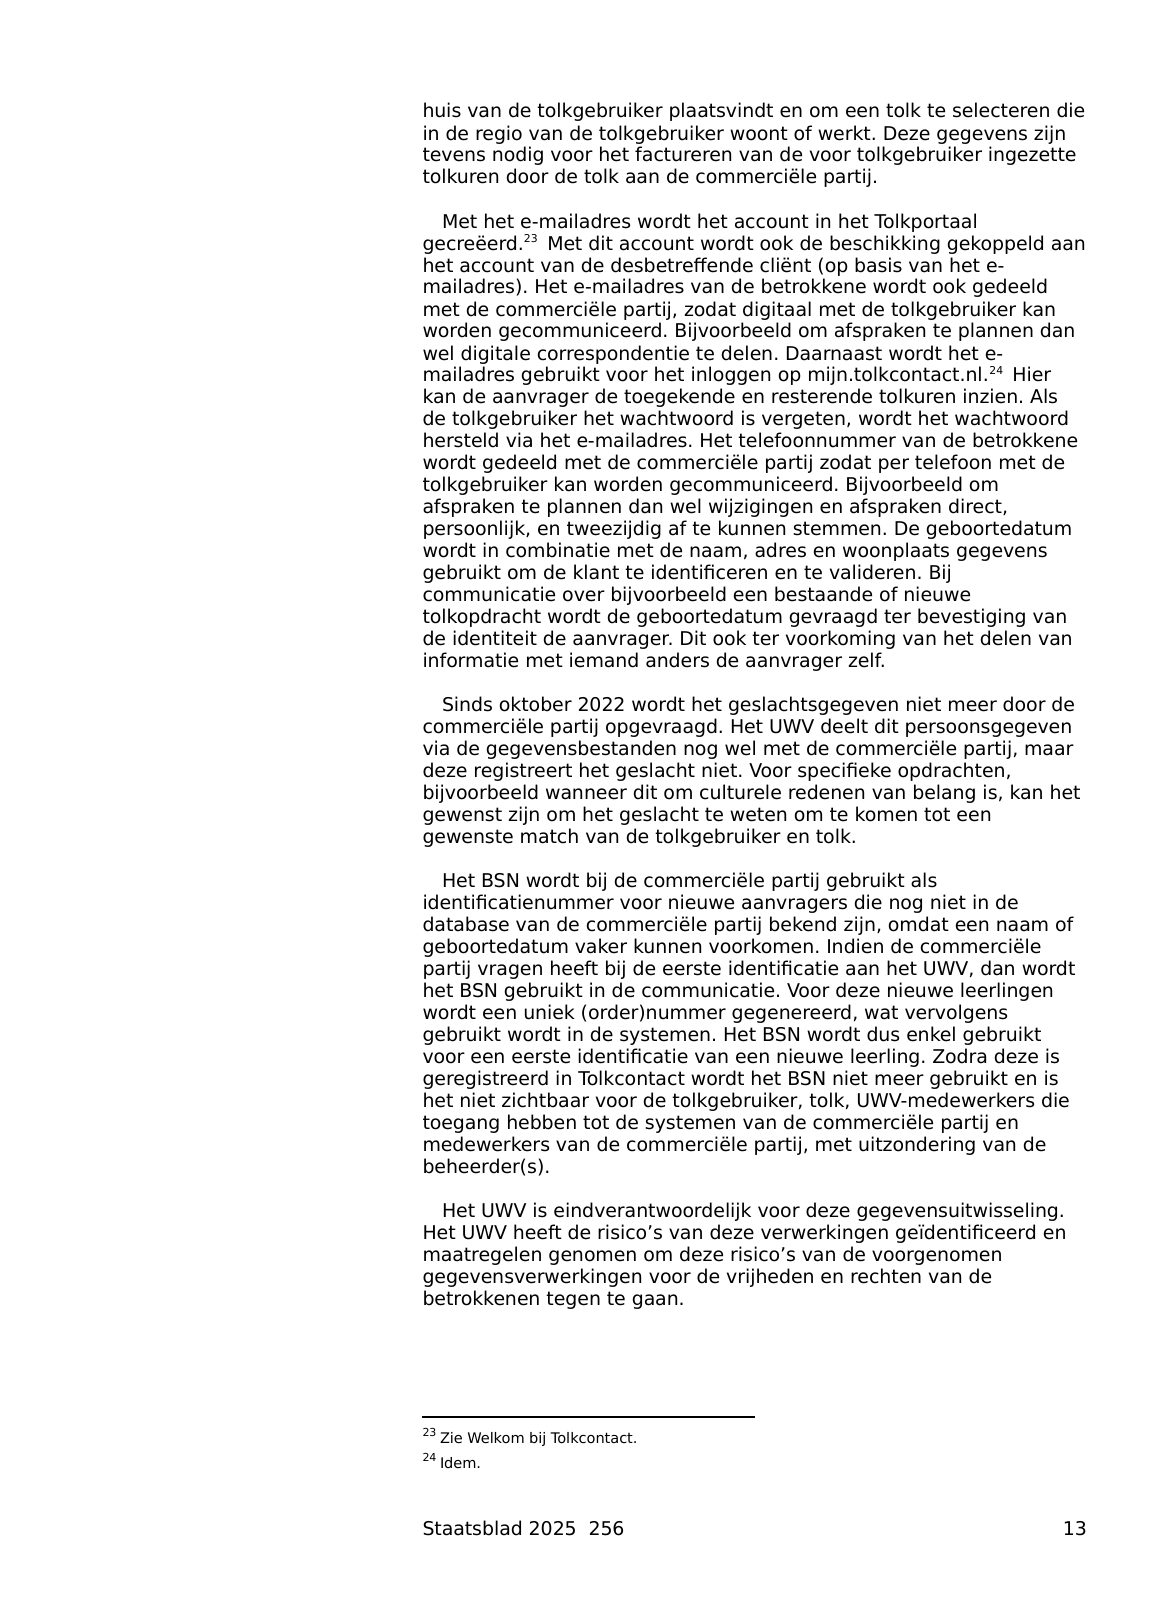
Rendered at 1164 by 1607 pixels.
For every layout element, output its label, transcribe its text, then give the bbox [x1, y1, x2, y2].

text Met het e-mailadres wordt het account in het Tolkportaal gecreëerd. Met dit account wordt ook de beschikking gekoppeld aan het account van de desbetreffende cliënt (op basis van het e-mailadres). Het e-mailadres van de betrokkene wordt ook gedeeld met de commerciële partij, zodat digitaal met de tolkgebruiker kan worden gecommuniceerd. Bijvoorbeeld om afspraken te plannen dan wel digitale correspondentie te delen. Daarnaast wordt het e-mailadres gebruikt voor het inloggen op mijn.tolkcontact.nl. Hier kan de aanvrager de toegekende en resterende tolkuren inzien. Als de tolkgebruiker het wachtwoord is vergeten, wordt het wachtwoord hersteld via het e-mailadres. Het telefoonnummer van de betrokkene wordt gedeeld met de commerciële partij zodat per telefoon met de tolkgebruiker kan worden gecommuniceerd. Bijvoorbeeld om afspraken te plannen dan wel wijzigingen en afspraken direct, persoonlijk, en tweezijdig af te kunnen stemmen. De geboortedatum wordt in combinatie met de naam, adres en woonplaats gegevens gebruikt om de klant te identificeren en te valideren. Bij communicatie over bijvoorbeeld een bestaande of nieuwe tolkopdracht wordt de geboortedatum gevraagd ter bevestiging van de identiteit de aanvrager. Dit ook ter voorkoming van het delen van informatie met iemand anders de aanvrager zelf. [422, 211, 1087, 672]
text Idem. [422, 1451, 1087, 1473]
text Het UWV is eindverantwoordelijk voor deze gegevensuitwisseling. Het UWV heeft de risico’s van deze verwerkingen geïdentificeerd en maatregelen genomen om deze risico’s van de voorgenomen gegevensverwerkingen voor de vrijheden en rechten van de betrokkenen tegen te gaan. [422, 1200, 1087, 1310]
text huis van de tolkgebruiker plaatsvindt en om een tolk te selecteren die in de regio van de tolkgebruiker woont of werkt. Deze gegevens zijn tevens nodig voor het factureren van de voor tolkgebruiker ingezette tolkuren door de tolk aan de commerciële partij. [422, 100, 1087, 188]
text Het BSN wordt bij de commerciële partij gebruikt als identificatienummer voor nieuwe aanvragers die nog niet in de database van de commerciële partij bekend zijn, omdat een naam of geboortedatum vaker kunnen voorkomen. Indien de commerciële partij vragen heeft bij de eerste identificatie aan het UWV, dan wordt het BSN gebruikt in de communicatie. Voor deze nieuwe leerlingen wordt een uniek (order)nummer gegenereerd, wat vervolgens gebruikt wordt in de systemen. Het BSN wordt dus enkel gebruikt voor een eerste identificatie van een nieuwe leerling. Zodra deze is geregistreerd in Tolkcontact wordt het BSN niet meer gebruikt en is het niet zichtbaar voor de tolkgebruiker, tolk, UWV-medewerkers die toegang hebben tot de systemen van de commerciële partij en medewerkers van de commerciële partij, met uitzondering van de beheerder(s). [422, 870, 1087, 1178]
text Sinds oktober 2022 wordt het geslachtsgegeven niet meer door de commerciële partij opgevraagd. Het UWV deelt dit persoonsgegeven via de gegevensbestanden nog wel met de commerciële partij, maar deze registreert het geslacht niet. Voor specifieke opdrachten, bijvoorbeeld wanneer dit om culturele redenen van belang is, kan het gewenst zijn om het geslacht te weten om te komen tot een gewenste match van de tolkgebruiker en tolk. [422, 694, 1087, 848]
text Zie Welkom bij Tolkcontact. [422, 1426, 1087, 1448]
